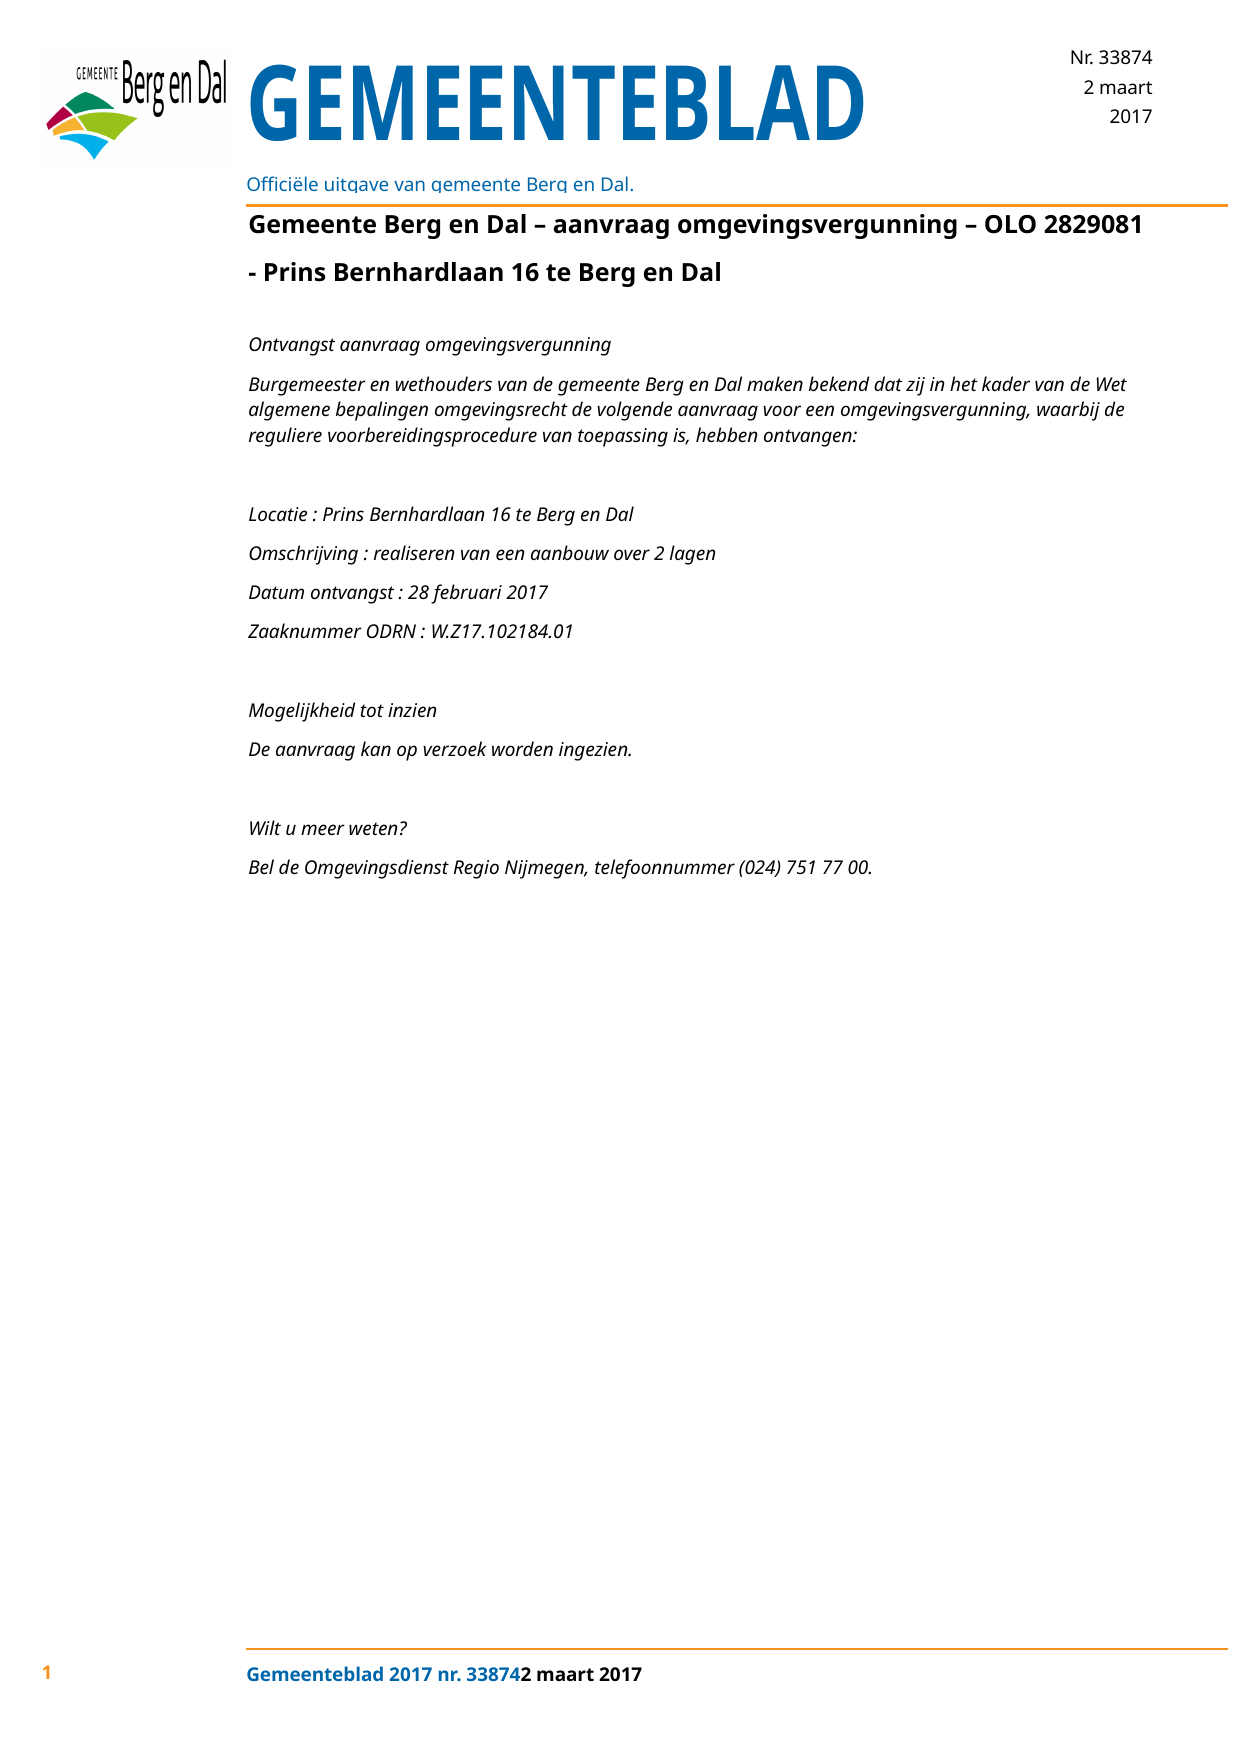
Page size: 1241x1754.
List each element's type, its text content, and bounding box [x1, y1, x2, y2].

text Ontvangst aanvraag omgevingsvergunning [248, 331, 1152, 357]
picture [41, 47, 231, 172]
text Burgemeester en wethouders van de gemeente Berg en Dal maken bekend dat zij in het kader van de Wet algemene bepalingen omgevingsrecht de volgende aanvraag voor een omgevingsvergunning, waarbij de reguliere voorbereidingsprocedure van toepassing is, hebben ontvangen: [248, 371, 1152, 448]
text Datum ontvangst : 28 februari 2017 [248, 579, 1152, 605]
text De aanvraag kan op verzoek worden ingezien. [248, 736, 1152, 762]
text Zaaknummer ODRN : W.Z17.102184.01 [248, 618, 1152, 644]
text Omschrijving : realiseren van een aanbouw over 2 lagen [248, 540, 1152, 566]
text Bel de Omgevingsdienst Regio Nijmegen, telefoonnummer (024) 751 77 00. [248, 854, 1152, 880]
text Mogelijkheid tot inzien [248, 697, 1152, 723]
text Wilt u meer weten? [248, 815, 1152, 841]
text Locatie : Prins Bernhardlaan 16 te Berg en Dal [248, 501, 1152, 526]
text Gemeente Berg en Dal – aanvraag omgevingsvergunning – OLO 2829081 - Prins Bernhardlaan 16 te Berg en Dal [248, 207, 1152, 288]
